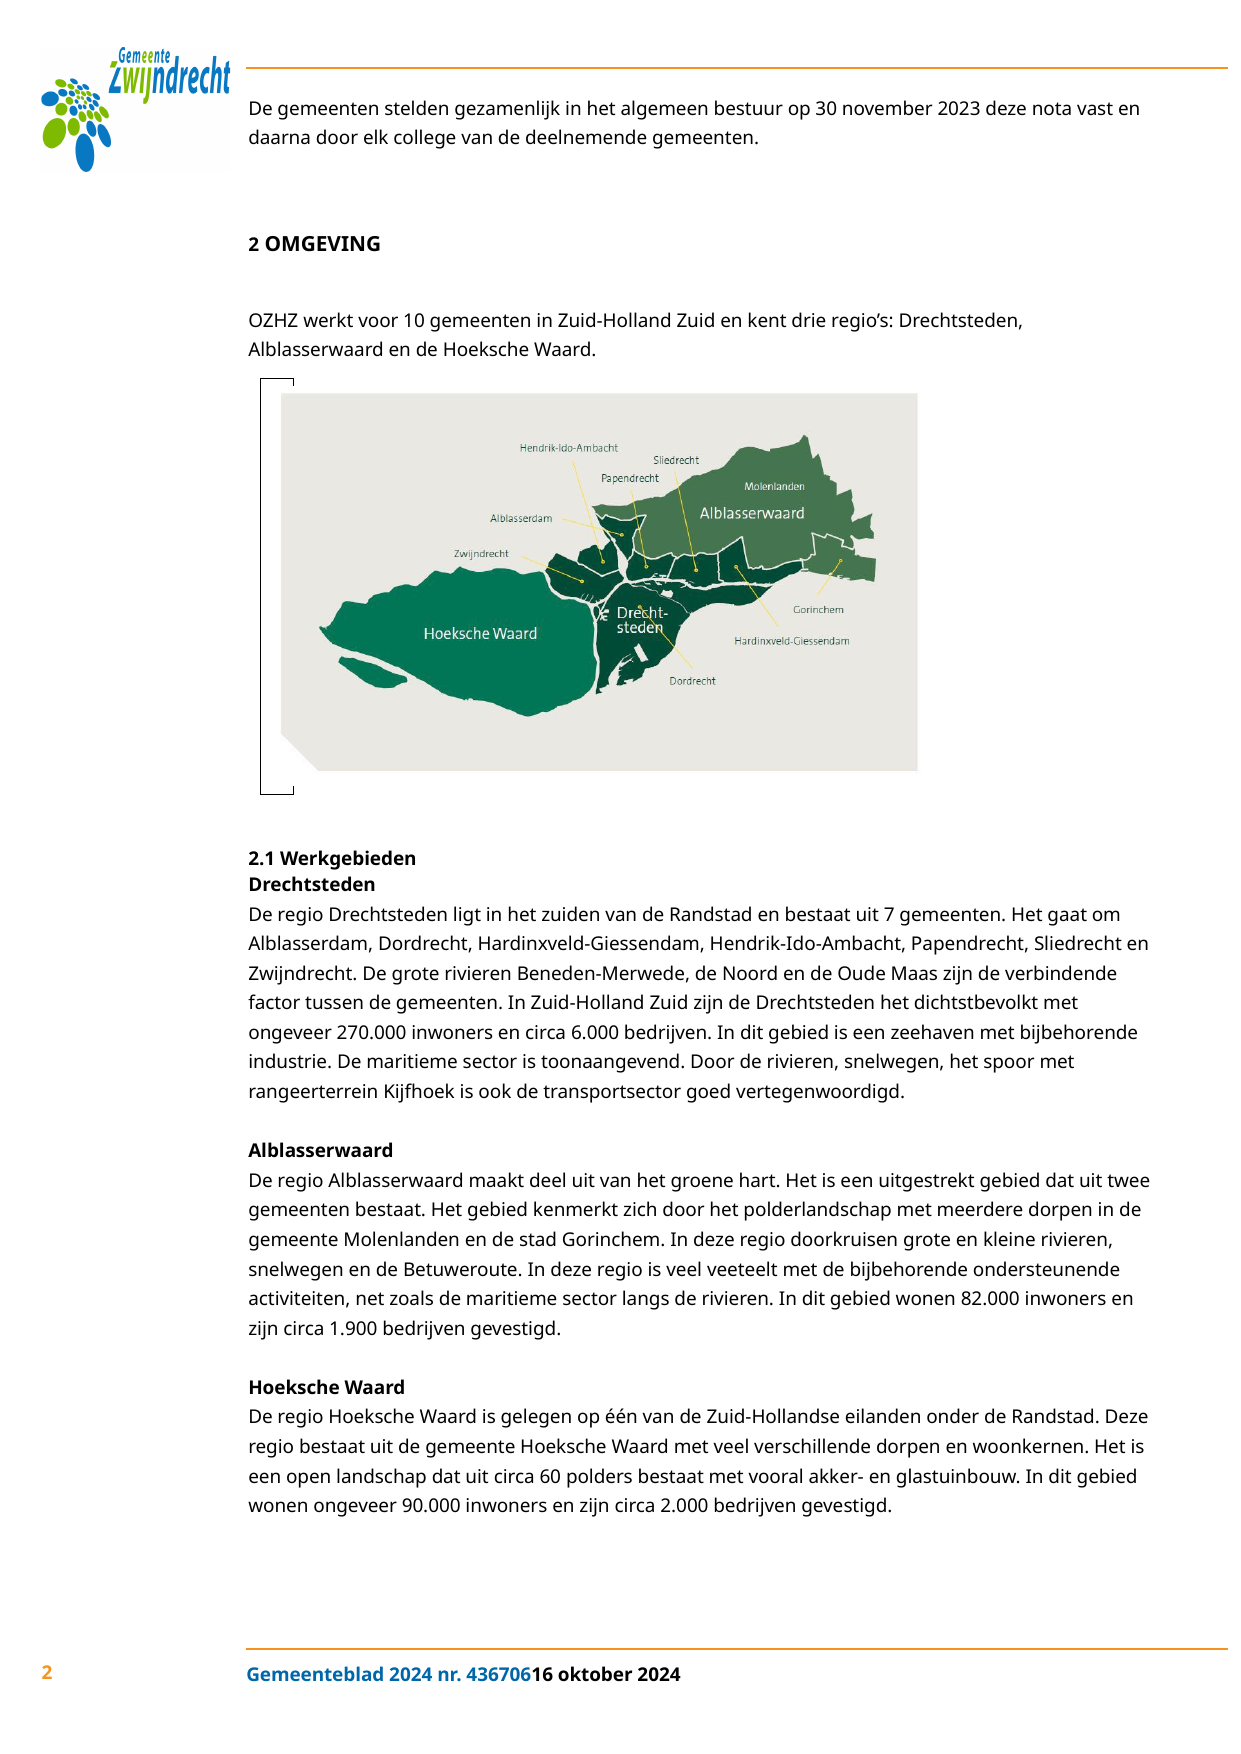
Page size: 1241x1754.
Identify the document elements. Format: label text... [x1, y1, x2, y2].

text Drechtsteden [248, 871, 1152, 897]
text OZHZ werkt voor 10 gemeenten in Zuid-Holland Zuid en kent drie regio’s: Drechtsteden, Alblasserwaard en de Hoeksche Waard. [248, 307, 1152, 362]
text 2 OMGEVING [248, 229, 1152, 258]
picture [268, 386, 927, 786]
picture [41, 47, 231, 172]
text De gemeenten stelden gezamenlijk in het algemeen bestuur op 30 november 2023 deze nota vast en daarna door elk college van de deelnemende gemeenten. [248, 95, 1152, 150]
text De regio Drechtsteden ligt in het zuiden van de Randstad en bestaat uit 7 gemeenten. Het gaat om Alblasserdam, Dordrecht, Hardinxveld-Giessendam, Hendrik-Ido-Ambacht, Papendrecht, Sliedrecht en Zwijndrecht. De grote rivieren Beneden-Merwede, de Noord en de Oude Maas zijn de verbindende factor tussen de gemeenten. In Zuid-Holland Zuid zijn de Drechtsteden het dichtstbevolkt met ongeveer 270.000 inwoners en circa 6.000 bedrijven. In dit gebied is een zeehaven met bijbehorende industrie. De maritieme sector is toonaangevend. Door de rivieren, snelwegen, het spoor met rangeerterrein Kijfhoek is ook de transportsector goed vertegenwoordigd. [248, 901, 1152, 1104]
text 2.1 Werkgebieden [248, 845, 1152, 871]
text Hoeksche Waard [248, 1374, 1152, 1400]
text Alblasserwaard [248, 1137, 1152, 1163]
text De regio Hoeksche Waard is gelegen op één van de Zuid-Hollandse eilanden onder de Randstad. Deze regio bestaat uit de gemeente Hoeksche Waard met veel verschillende dorpen en woonkernen. Het is een open landschap dat uit circa 60 polders bestaat met vooral akker- en glastuinbouw. In dit gebied wonen ongeveer 90.000 inwoners en zijn circa 2.000 bedrijven gevestigd. [248, 1404, 1152, 1518]
text De regio Alblasserwaard maakt deel uit van het groene hart. Het is een uitgestrekt gebied dat uit twee gemeenten bestaat. Het gebied kenmerkt zich door het polderlandschap met meerdere dorpen in de gemeente Molenlanden en de stad Gorinchem. In deze regio doorkruisen grote en kleine rivieren, snelwegen en de Betuweroute. In deze regio is veel veeteelt met de bijbehorende ondersteunende activiteiten, net zoals de maritieme sector langs de rivieren. In dit gebied wonen 82.000 inwoners en zijn circa 1.900 bedrijven gevestigd. [248, 1167, 1152, 1341]
